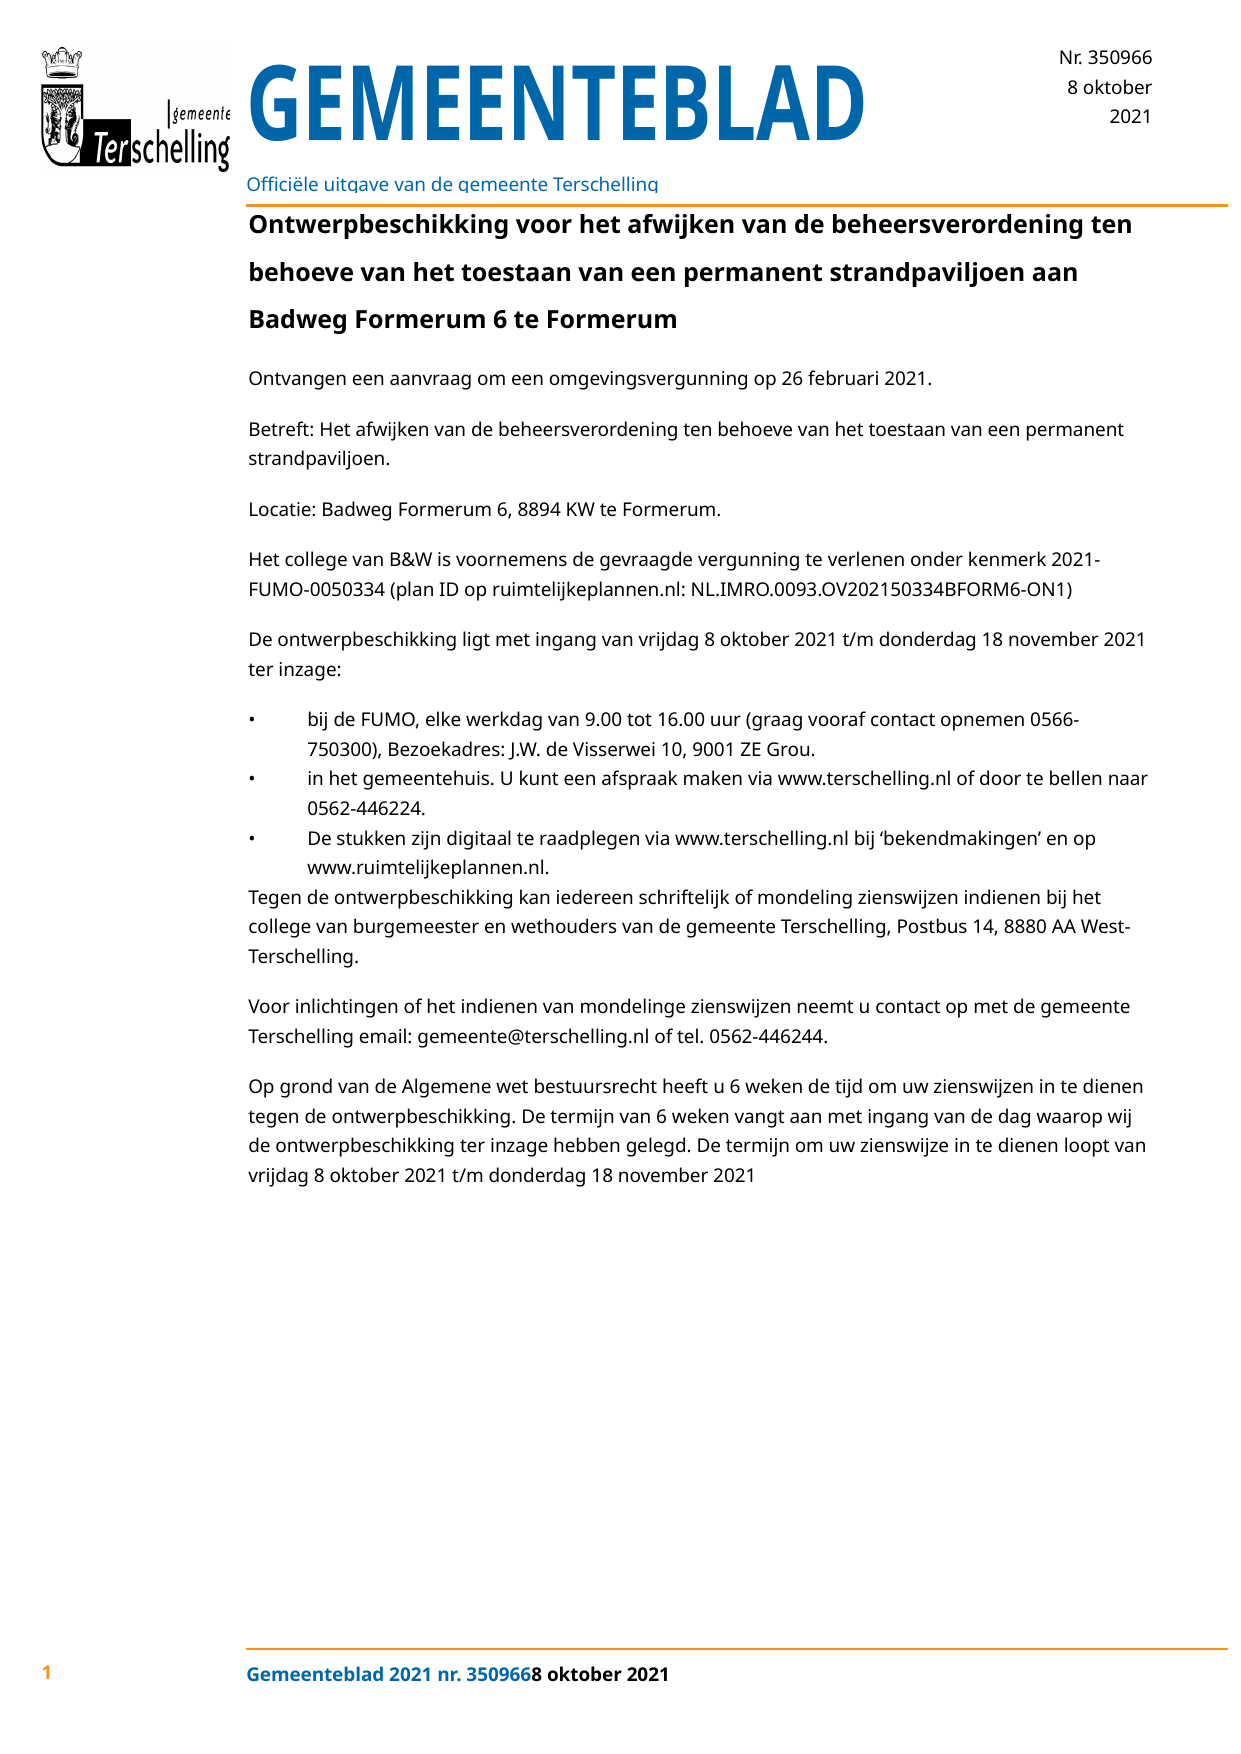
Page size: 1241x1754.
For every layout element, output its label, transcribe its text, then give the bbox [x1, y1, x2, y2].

text De ontwerpbeschikking ligt met ingang van vrijdag 8 oktober 2021 t/m donderdag 18 november 2021 ter inzage: [248, 626, 1152, 682]
text Het college van B&W is voornemens de gevraagde vergunning te verlenen onder kenmerk 2021-FUMO-0050334 (plan ID op ruimtelijkeplannen.nl: NL.IMRO.0093.OV202150334BFORM6-ON1) [248, 546, 1152, 602]
list bij de FUMO, elke werkdag van 9.00 tot 16.00 uur (graag vooraf contact opnemen 0566-750300), Bezoekadres: J.W. de Visserwei 10, 9001 ZE Grou. [248, 706, 1152, 762]
text Op grond van de Algemene wet bestuursrecht heeft u 6 weken de tijd om uw zienswijzen in te dienen tegen de ontwerpbeschikking. De termijn van 6 weken vangt aan met ingang van de dag waarop wij de ontwerpbeschikking ter inzage hebben gelegd. De termijn om uw zienswijze in te dienen loopt van vrijdag 8 oktober 2021 t/m donderdag 18 november 2021 [248, 1073, 1152, 1188]
text Betreft: Het afwijken van de beheersverordening ten behoeve van het toestaan van een permanent strandpaviljoen. [248, 416, 1152, 471]
text Ontwerpbeschikking voor het afwijken van de beheersverordening ten behoeve van het toestaan van een permanent strandpaviljoen aan Badweg Formerum 6 te Formerum [248, 207, 1152, 336]
text Locatie: Badweg Formerum 6, 8894 KW te Formerum. [248, 496, 1152, 522]
picture [41, 47, 231, 172]
list De stukken zijn digitaal te raadplegen via www.terschelling.nl bij ‘bekendmakingen’ en op www.ruimtelijkeplannen.nl. [248, 825, 1152, 880]
text Ontvangen een aanvraag om een omgevingsvergunning op 26 februari 2021. [248, 366, 1152, 391]
list in het gemeentehuis. U kunt een afspraak maken via www.terschelling.nl of door te bellen naar 0562-446224. [248, 766, 1152, 821]
text Tegen de ontwerpbeschikking kan iedereen schriftelijk of mondeling zienswijzen indienen bij het college van burgemeester en wethouders van de gemeente Terschelling, Postbus 14, 8880 AA West-Terschelling. [248, 884, 1152, 969]
text Voor inlichtingen of het indienen van mondelinge zienswijzen neemt u contact op met de gemeente Terschelling email: gemeente@terschelling.nl of tel. 0562-446244. [248, 993, 1152, 1049]
